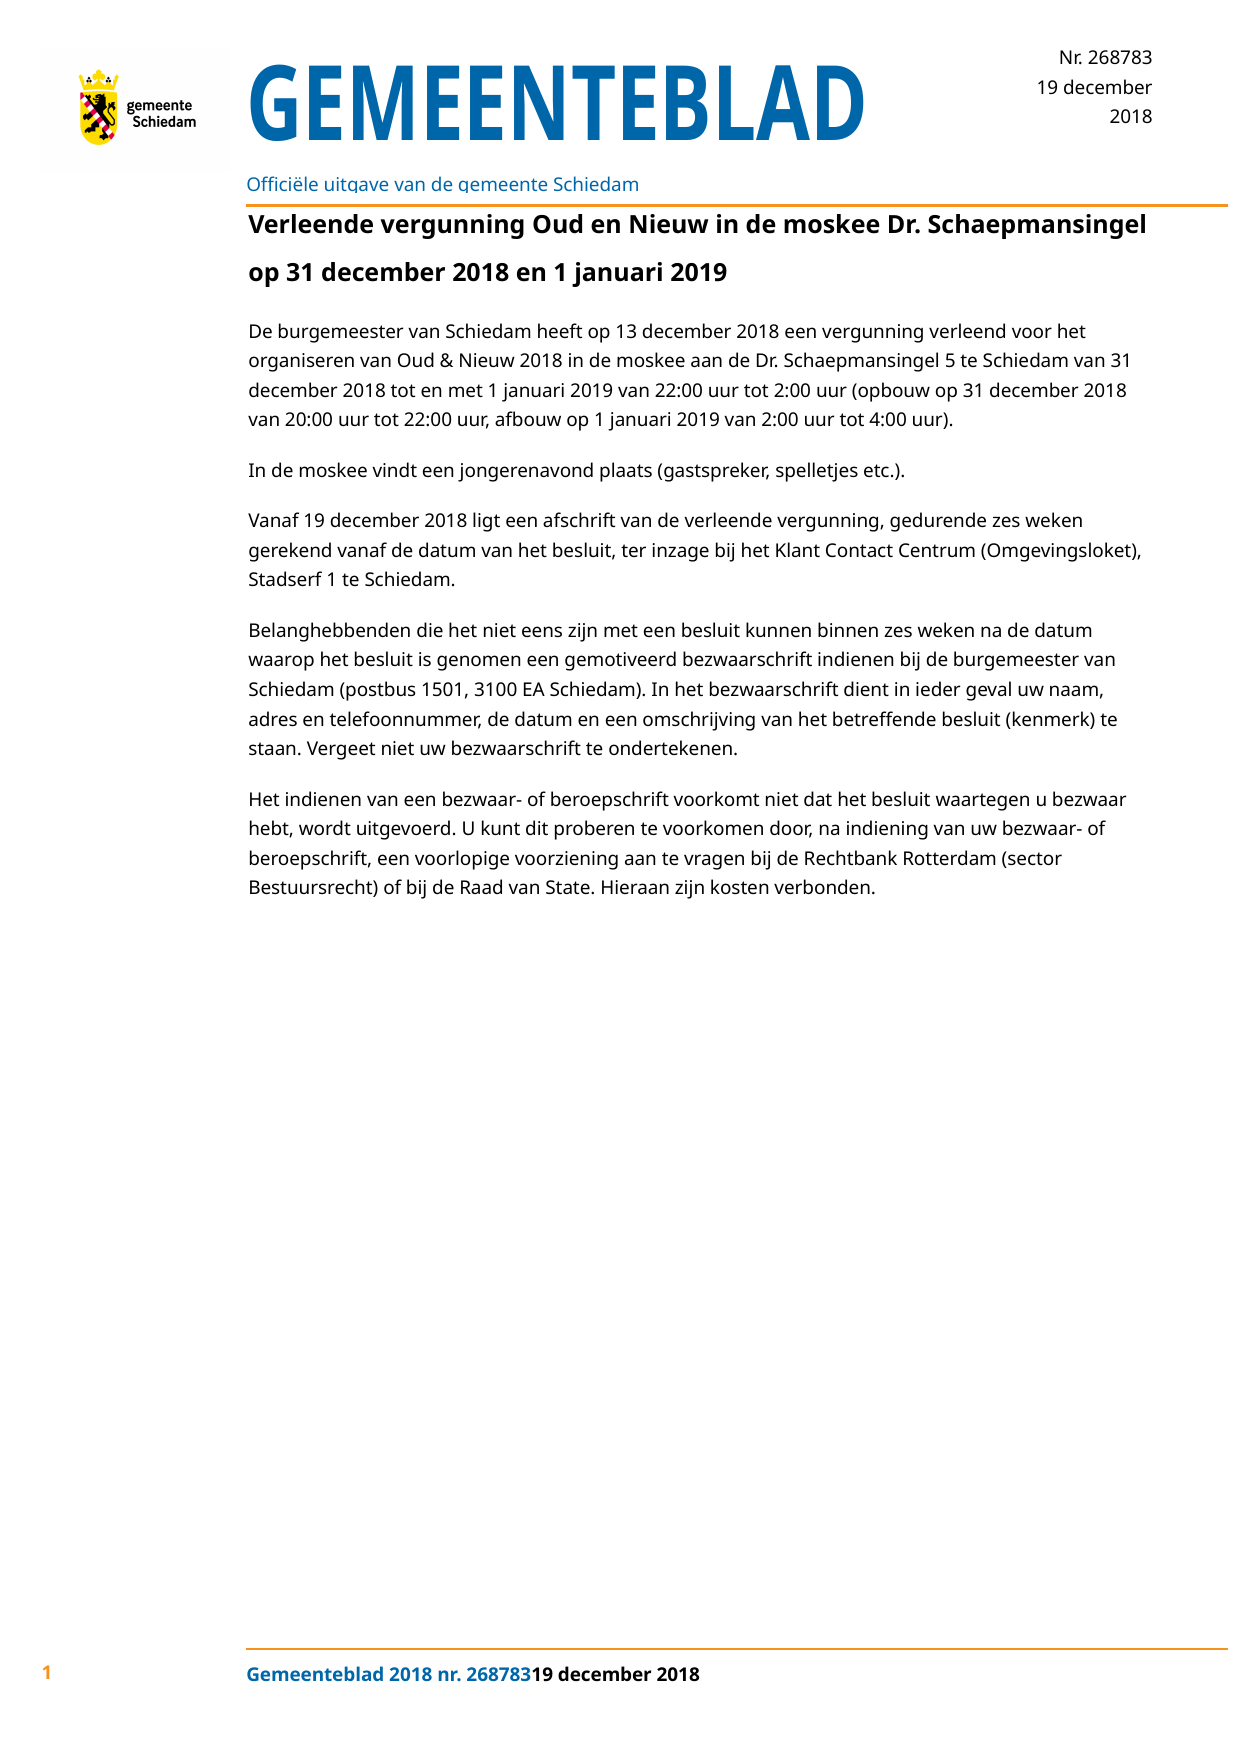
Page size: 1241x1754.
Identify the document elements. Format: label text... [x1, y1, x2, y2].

text In de moskee vindt een jongerenavond plaats (gastspreker, spelletjes etc.). [248, 457, 1152, 483]
text Verleende vergunning Oud en Nieuw in de moskee Dr. Schaepmansingel op 31 december 2018 en 1 januari 2019 [248, 207, 1152, 288]
text De burgemeester van Schiedam heeft op 13 december 2018 een vergunning verleend voor het organiseren van Oud & Nieuw 2018 in de moskee aan de Dr. Schaepmansingel 5 te Schiedam van 31 december 2018 tot en met 1 januari 2019 van 22:00 uur tot 2:00 uur (opbouw op 31 december 2018 van 20:00 uur tot 22:00 uur, afbouw op 1 januari 2019 van 2:00 uur tot 4:00 uur). [248, 318, 1152, 432]
text Belanghebbenden die het niet eens zijn met een besluit kunnen binnen zes weken na de datum waarop het besluit is genomen een gemotiveerd bezwaarschrift indienen bij de burgemeester van Schiedam (postbus 1501, 3100 EA Schiedam). In het bezwaarschrift dient in ieder geval uw naam, adres en telefoonnummer, de datum en een omschrijving van het betreffende besluit (kenmerk) te staan. Vergeet niet uw bezwaarschrift te ondertekenen. [248, 617, 1152, 761]
picture [41, 47, 231, 172]
text Vanaf 19 december 2018 ligt een afschrift van de verleende vergunning, gedurende zes weken gerekend vanaf de datum van het besluit, ter inzage bij het Klant Contact Centrum (Omgevingsloket), Stadserf 1 te Schiedam. [248, 507, 1152, 592]
text Het indienen van een bezwaar- of beroepschrift voorkomt niet dat het besluit waartegen u bezwaar hebt, wordt uitgevoerd. U kunt dit proberen te voorkomen door, na indiening van uw bezwaar- of beroepschrift, een voorlopige voorziening aan te vragen bij de Rechtbank Rotterdam (sector Bestuursrecht) of bij de Raad van State. Hieraan zijn kosten verbonden. [248, 786, 1152, 900]
